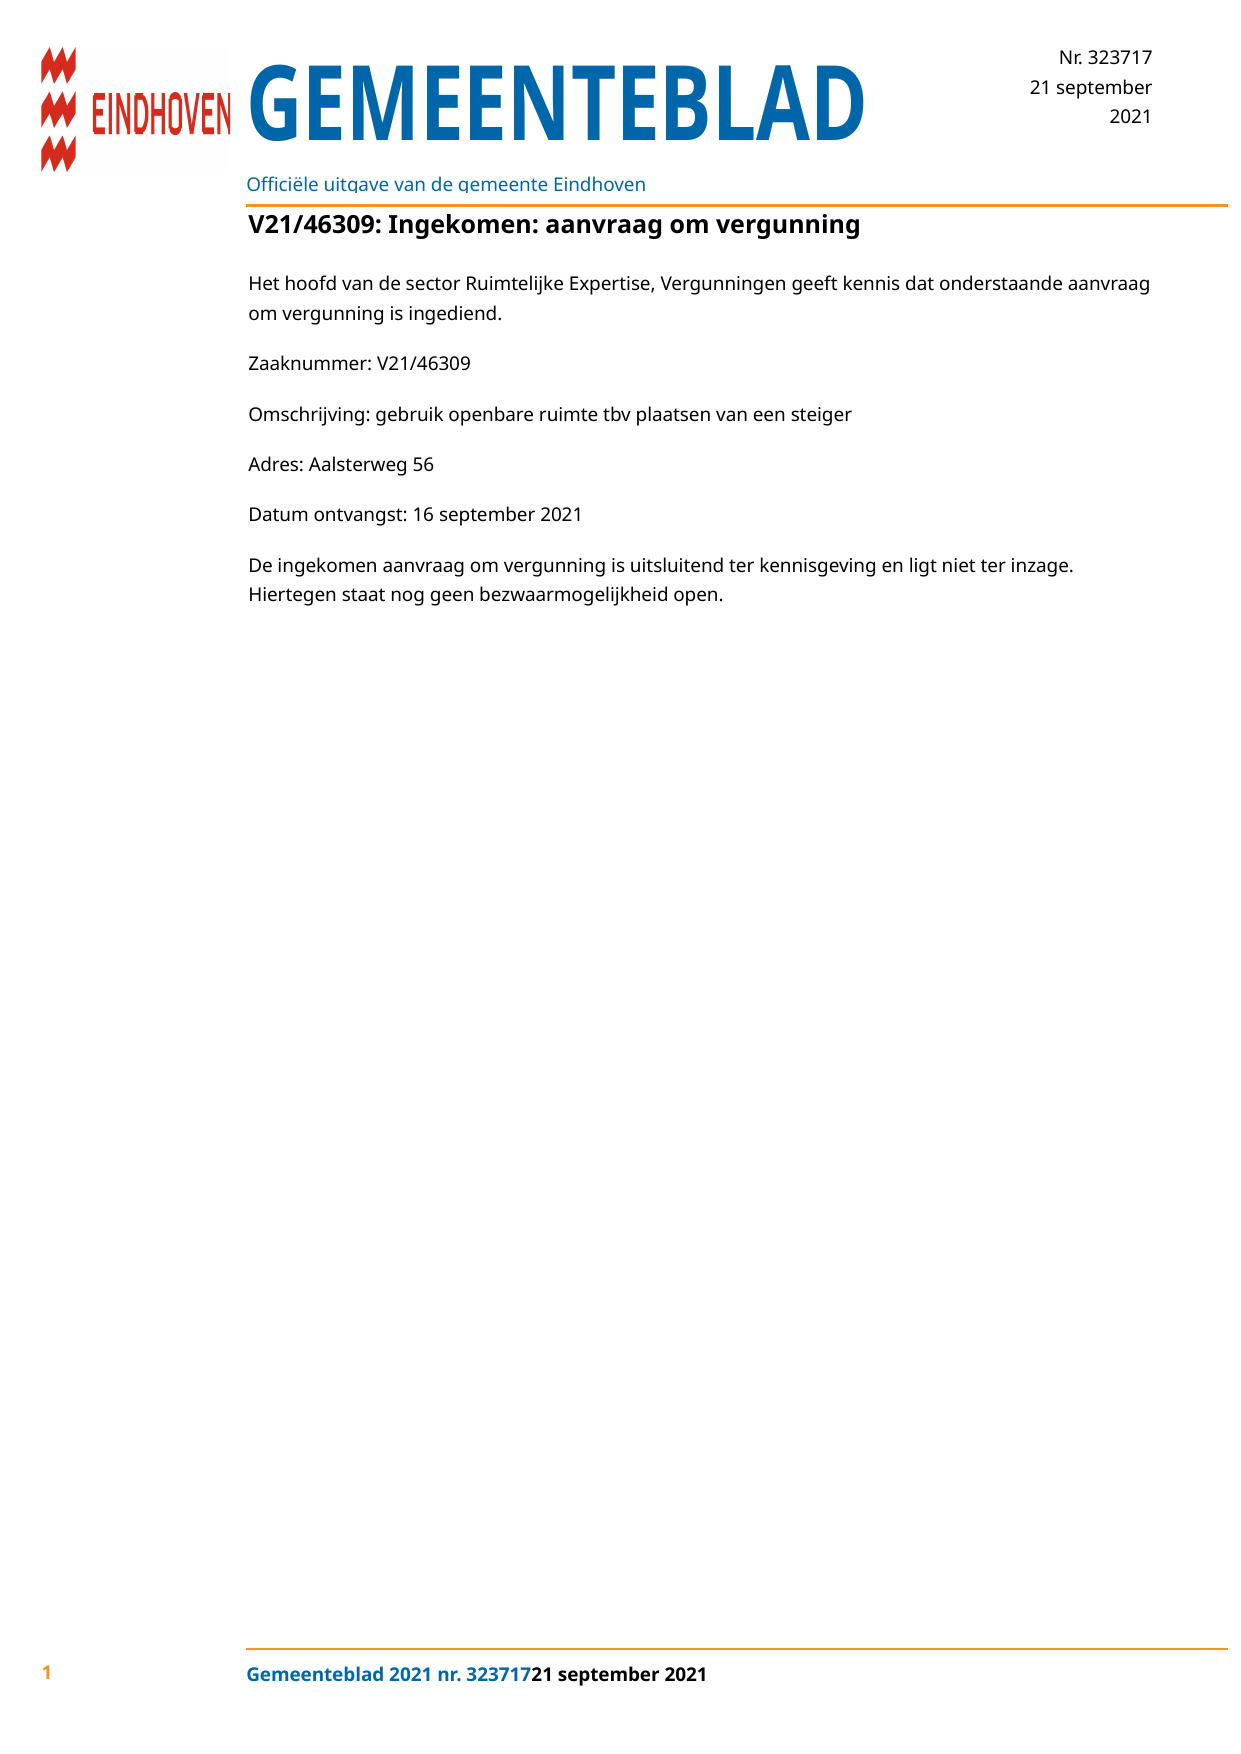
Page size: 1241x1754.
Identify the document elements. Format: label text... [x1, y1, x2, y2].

picture [41, 47, 231, 172]
text Zaaknummer: V21/46309 [248, 350, 1152, 376]
text V21/46309: Ingekomen: aanvraag om vergunning [248, 207, 1152, 241]
text Adres: Aalsterweg 56 [248, 451, 1152, 477]
text Omschrijving: gebruik openbare ruimte tbv plaatsen van een steiger [248, 401, 1152, 426]
text De ingekomen aanvraag om vergunning is uitsluitend ter kennisgeving en ligt niet ter inzage. Hiertegen staat nog geen bezwaarmogelijkheid open. [248, 552, 1152, 607]
text Het hoofd van de sector Ruimtelijke Expertise, Vergunningen geeft kennis dat onderstaande aanvraag om vergunning is ingediend. [248, 270, 1152, 326]
text Datum ontvangst: 16 september 2021 [248, 502, 1152, 527]
